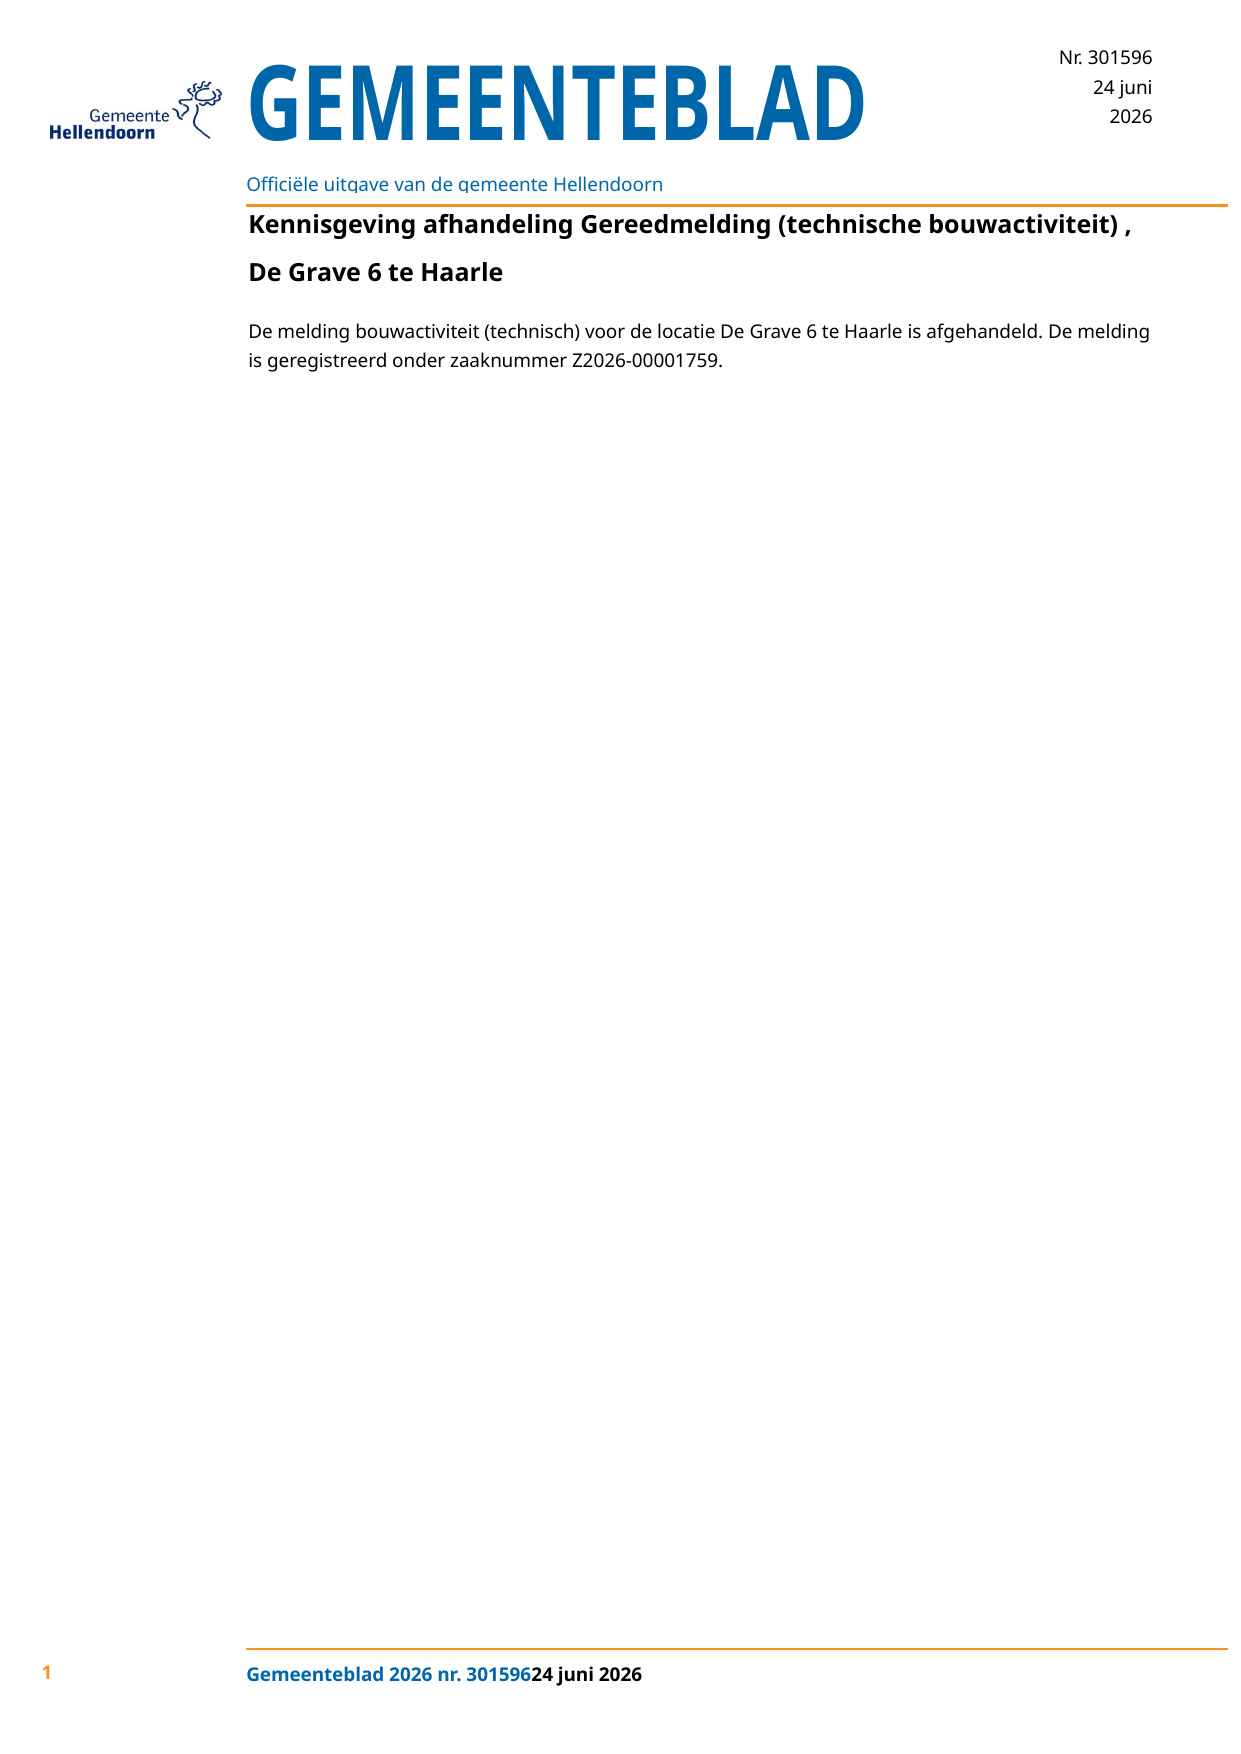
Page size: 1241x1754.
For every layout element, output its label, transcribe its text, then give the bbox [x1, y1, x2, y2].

text De melding bouwactiviteit (technisch) voor de locatie De Grave 6 te Haarle is afgehandeld. De melding is geregistreerd onder zaaknummer Z2026-00001759. [248, 318, 1152, 373]
text Kennisgeving afhandeling Gereedmelding (technische bouwactiviteit) , De Grave 6 te Haarle [248, 207, 1152, 288]
picture [41, 47, 231, 172]
